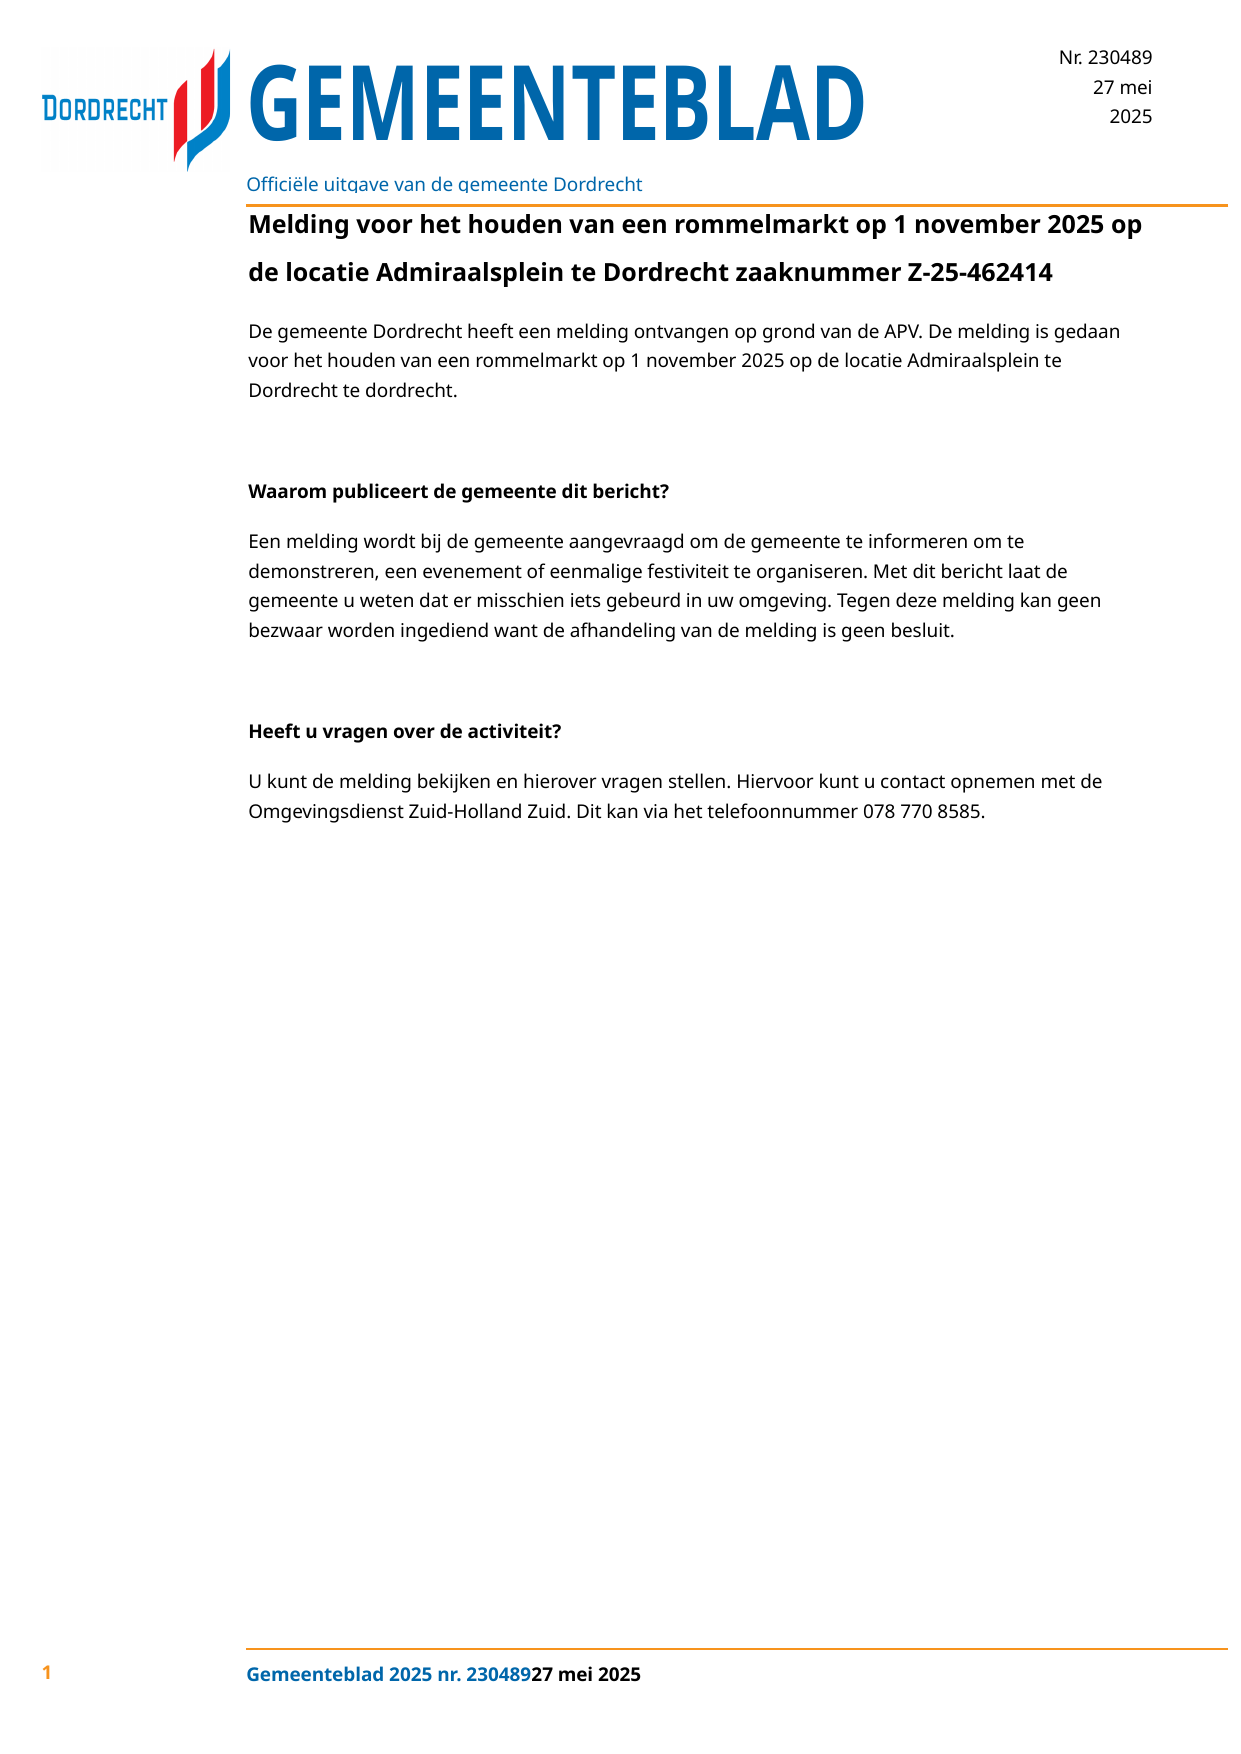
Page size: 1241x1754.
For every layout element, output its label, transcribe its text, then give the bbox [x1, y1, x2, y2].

text Waarom publiceert de gemeente dit bericht? [248, 478, 1152, 504]
text Heeft u vragen over de activiteit? [248, 718, 1152, 744]
picture [41, 47, 231, 172]
text U kunt de melding bekijken en hierover vragen stellen. Hiervoor kunt u contact opnemen met de Omgevingsdienst Zuid-Holland Zuid. Dit kan via het telefoonnummer 078 770 8585. [248, 768, 1152, 824]
text Melding voor het houden van een rommelmarkt op 1 november 2025 op de locatie Admiraalsplein te Dordrecht zaaknummer Z-25-462414 [248, 207, 1152, 288]
text De gemeente Dordrecht heeft een melding ontvangen op grond van de APV. De melding is gedaan voor het houden van een rommelmarkt op 1 november 2025 op de locatie Admiraalsplein te Dordrecht te dordrecht. [248, 318, 1152, 403]
text Een melding wordt bij de gemeente aangevraagd om de gemeente te informeren om te demonstreren, een evenement of eenmalige festiviteit te organiseren. Met dit bericht laat de gemeente u weten dat er misschien iets gebeurd in uw omgeving. Tegen deze melding kan geen bezwaar worden ingediend want de afhandeling van de melding is geen besluit. [248, 528, 1152, 643]
